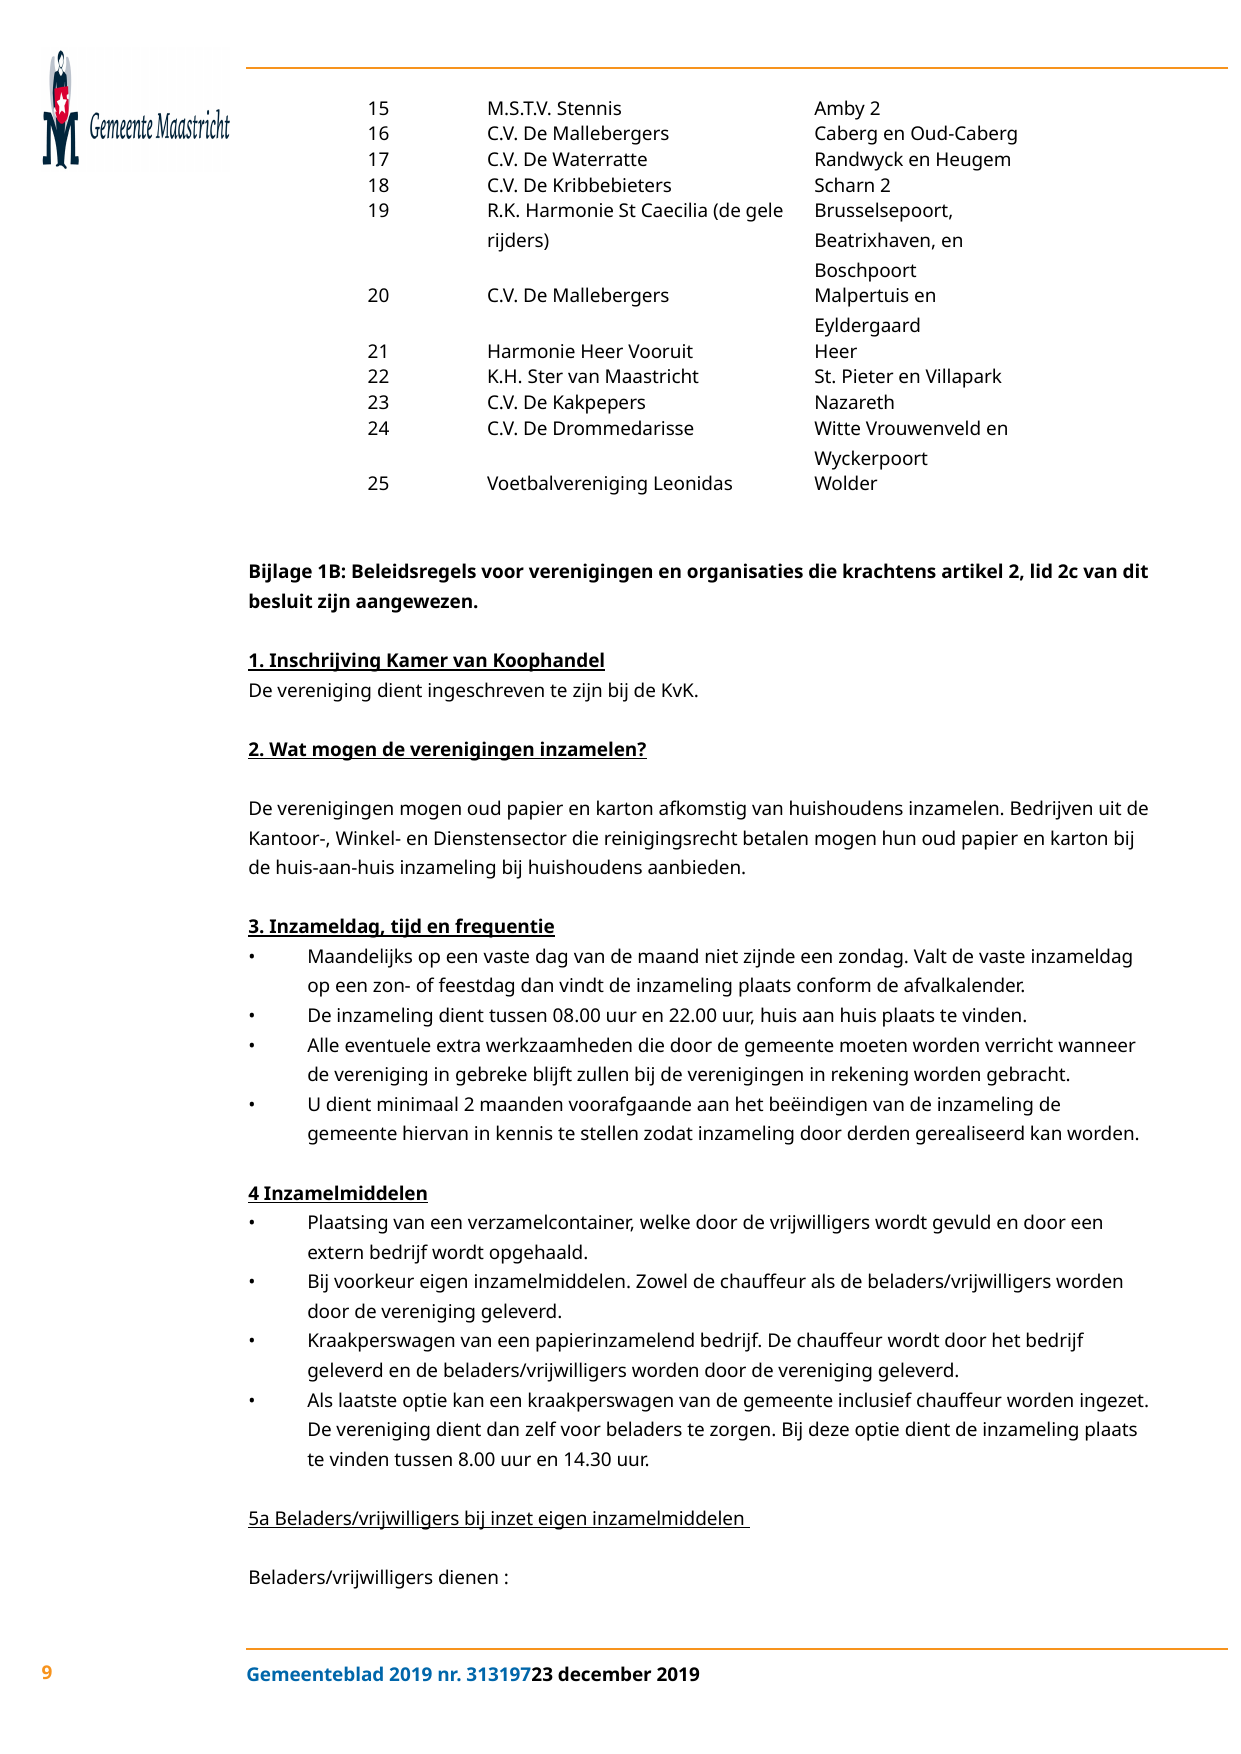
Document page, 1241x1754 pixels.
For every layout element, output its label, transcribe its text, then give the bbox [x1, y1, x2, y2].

table_cell C.V. De Kribbebieters [487, 172, 814, 198]
table_cell 16 [368, 121, 487, 146]
list Maandelijks op een vaste dag van de maand niet zijnde een zondag. Valt de vaste inzameldag op een zon- of feestdag dan vindt de inzameling plaats conform de afvalkalender. [248, 943, 1152, 998]
table_cell 22 [368, 364, 487, 389]
list Plaatsing van een verzamelcontainer, welke door de vrijwilligers wordt gevuld en door een extern bedrijf wordt opgehaald. [248, 1209, 1152, 1265]
text 5a Beladers/vrijwilligers bij inzet eigen inzamelmiddelen [248, 1505, 1152, 1531]
table_cell Heer [814, 338, 1032, 364]
table_cell [1032, 146, 1152, 172]
text De vereniging dient ingeschreven te zijn bij de KvK. [248, 677, 1152, 703]
table_cell M.S.T.V. Stennis [487, 95, 814, 121]
table_cell [1032, 415, 1152, 470]
table_cell [248, 415, 367, 470]
table_cell [248, 283, 367, 338]
table_cell [1032, 121, 1152, 146]
table_cell C.V. De Mallebergers [487, 283, 814, 338]
list Als laatste optie kan een kraakperswagen van de gemeente inclusief chauffeur worden ingezet. De vereniging dient dan zelf voor beladers te zorgen. Bij deze optie dient de inzameling plaats te vinden tussen 8.00 uur en 14.30 uur. [248, 1387, 1152, 1472]
table_cell [248, 95, 367, 121]
table_cell [248, 364, 367, 389]
table_cell 24 [368, 415, 487, 470]
text Beladers/vrijwilligers dienen : [248, 1564, 1152, 1590]
table_cell [248, 198, 367, 283]
table_cell C.V. De Waterratte [487, 146, 814, 172]
table_cell R.K. Harmonie St Caecilia (de gele rijders) [487, 198, 814, 283]
table_cell 20 [368, 283, 487, 338]
table_cell 18 [368, 172, 487, 198]
list Bij voorkeur eigen inzamelmiddelen. Zowel de chauffeur als de beladers/vrijwilligers worden door de vereniging geleverd. [248, 1268, 1152, 1324]
table_cell Caberg en Oud-Caberg [814, 121, 1032, 146]
table_cell [1032, 172, 1152, 198]
table_cell [1032, 389, 1152, 415]
table_cell St. Pieter en Villapark [814, 364, 1032, 389]
list De inzameling dient tussen 08.00 uur en 22.00 uur, huis aan huis plaats te vinden. [248, 1002, 1152, 1028]
table_cell Scharn 2 [814, 172, 1032, 198]
table_cell 19 [368, 198, 487, 283]
table_cell [248, 146, 367, 172]
list U dient minimaal 2 maanden voorafgaande aan het beëindigen van de inzameling de gemeente hiervan in kennis te stellen zodat inzameling door derden gerealiseerd kan worden. [248, 1091, 1152, 1146]
table_cell [1032, 283, 1152, 338]
table_cell [1032, 198, 1152, 283]
table_cell 23 [368, 389, 487, 415]
table_cell Randwyck en Heugem [814, 146, 1032, 172]
text 2. Wat mogen de verenigingen inzamelen? [248, 736, 1152, 762]
table_cell Voetbalvereniging Leonidas [487, 470, 814, 496]
table_cell Harmonie Heer Vooruit [487, 338, 814, 364]
table_cell Brusselsepoort, Beatrixhaven, en Boschpoort [814, 198, 1032, 283]
text Bijlage 1B: Beleidsregels voor verenigingen en organisaties die krachtens artikel 2, lid 2c van dit besluit zijn aangewezen. [248, 558, 1152, 614]
table_cell Witte Vrouwenveld en Wyckerpoort [814, 415, 1032, 470]
text De verenigingen mogen oud papier en karton afkomstig van huishoudens inzamelen. Bedrijven uit de Kantoor-, Winkel- en Dienstensector die reinigingsrecht betalen mogen hun oud papier en karton bij de huis-aan-huis inzameling bij huishoudens aanbieden. [248, 795, 1152, 880]
table_cell [248, 338, 367, 364]
table_cell Nazareth [814, 389, 1032, 415]
table_cell [248, 470, 367, 496]
table_cell [1032, 338, 1152, 364]
table_cell Wolder [814, 470, 1032, 496]
list Alle eventuele extra werkzaamheden die door de gemeente moeten worden verricht wanneer de vereniging in gebreke blijft zullen bij de verenigingen in rekening worden gebracht. [248, 1032, 1152, 1087]
table_cell [248, 121, 367, 146]
table_cell [248, 389, 367, 415]
picture [41, 47, 231, 172]
table_cell K.H. Ster van Maastricht [487, 364, 814, 389]
table_cell 17 [368, 146, 487, 172]
table_cell [1032, 470, 1152, 496]
text 4 Inzamelmiddelen [248, 1180, 1152, 1206]
table_cell C.V. De Kakpepers [487, 389, 814, 415]
table_cell [248, 172, 367, 198]
table_cell 21 [368, 338, 487, 364]
list Kraakperswagen van een papierinzamelend bedrijf. De chauffeur wordt door het bedrijf geleverd en de beladers/vrijwilligers worden door de vereniging geleverd. [248, 1328, 1152, 1383]
text 1. Inschrijving Kamer van Koophandel [248, 647, 1152, 673]
table_cell 15 [368, 95, 487, 121]
table_cell 25 [368, 470, 487, 496]
text 3. Inzameldag, tijd en frequentie [248, 913, 1152, 939]
table_cell Amby 2 [814, 95, 1032, 121]
table_cell [1032, 364, 1152, 389]
table_cell Malpertuis en Eyldergaard [814, 283, 1032, 338]
table_cell [1032, 95, 1152, 121]
table_cell C.V. De Mallebergers [487, 121, 814, 146]
table_cell C.V. De Drommedarisse [487, 415, 814, 470]
